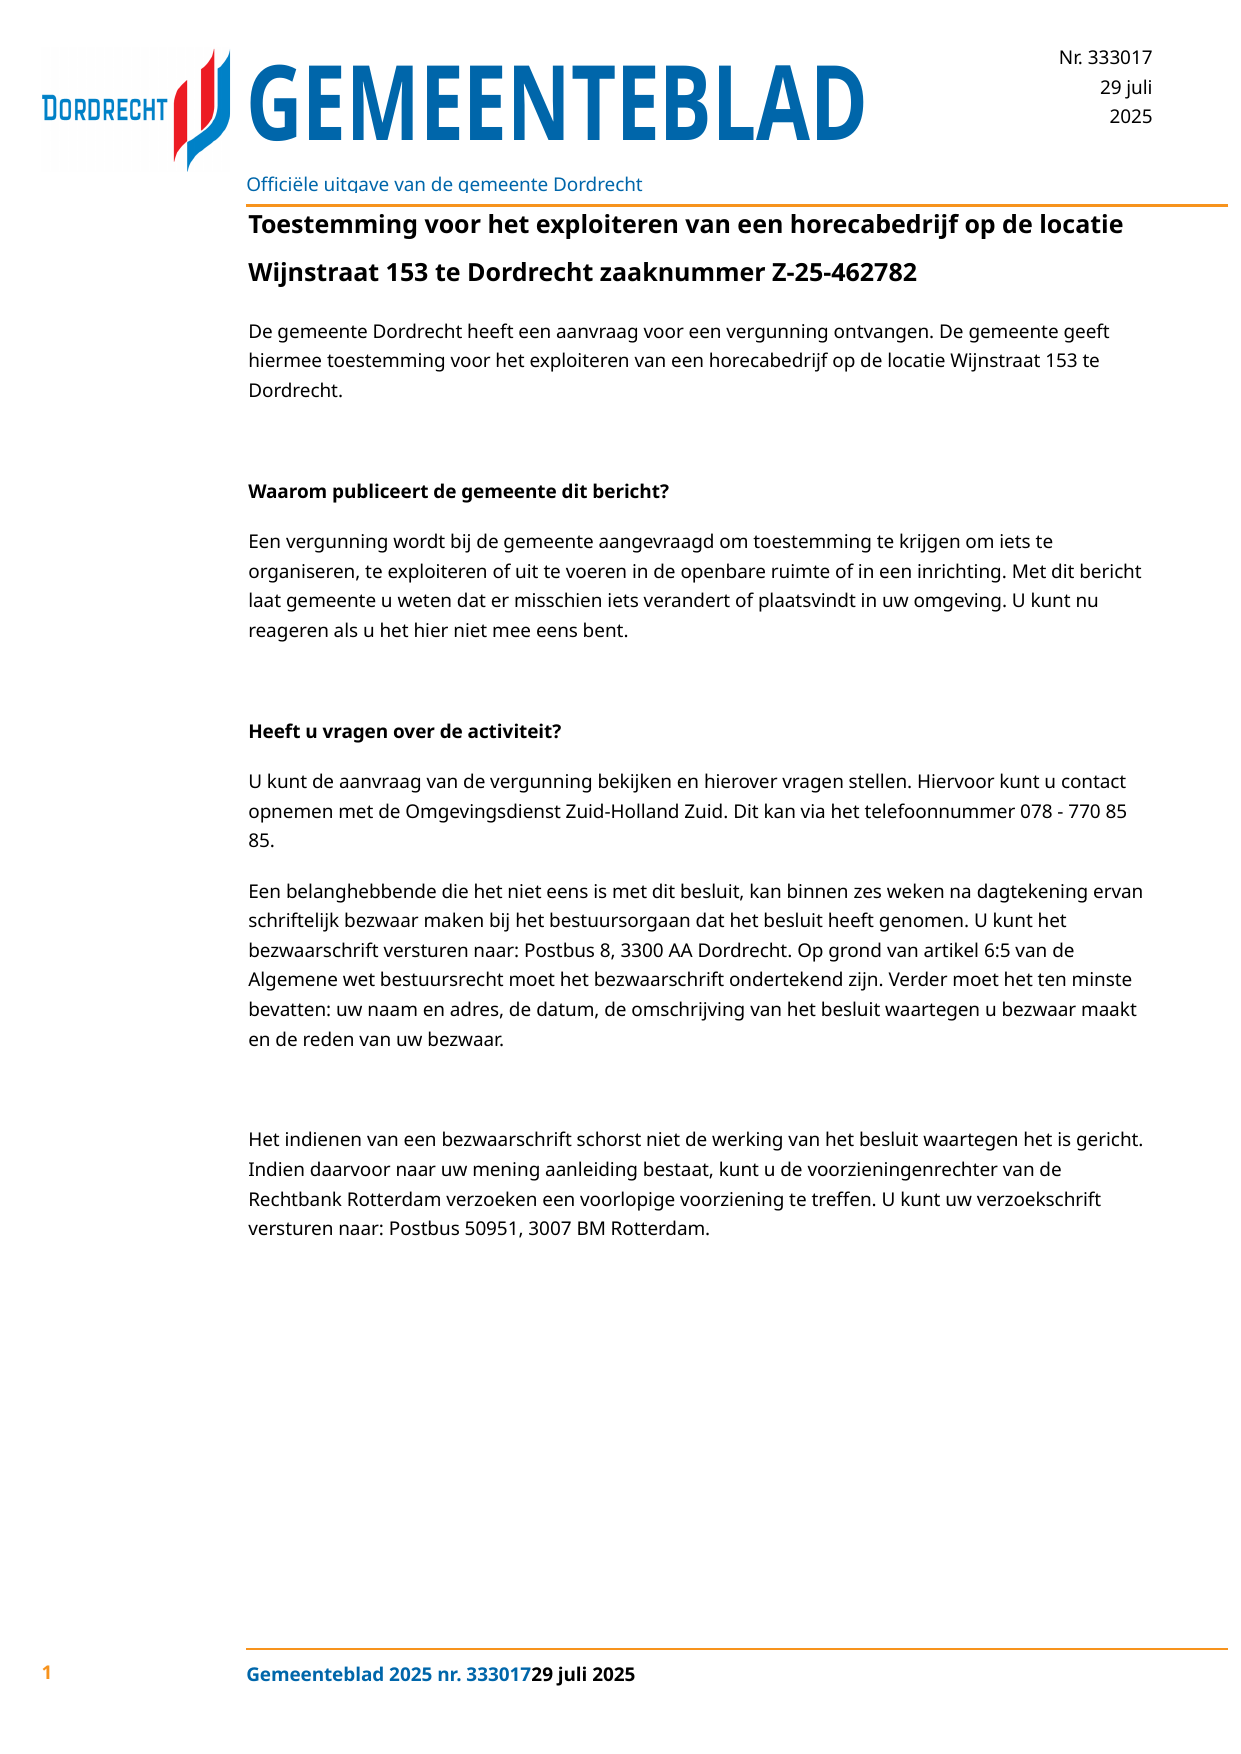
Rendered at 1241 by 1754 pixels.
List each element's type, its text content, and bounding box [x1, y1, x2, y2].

text Het indienen van een bezwaarschrift schorst niet de werking van het besluit waartegen het is gericht. Indien daarvoor naar uw mening aanleiding bestaat, kunt u de voorzieningenrechter van de Rechtbank Rotterdam verzoeken een voorlopige voorziening te treffen. U kunt uw verzoekschrift versturen naar: Postbus 50951, 3007 BM Rotterdam. [248, 1127, 1152, 1241]
text De gemeente Dordrecht heeft een aanvraag voor een vergunning ontvangen. De gemeente geeft hiermee toestemming voor het exploiteren van een horecabedrijf op de locatie Wijnstraat 153 te Dordrecht. [248, 318, 1152, 403]
picture [41, 47, 231, 172]
text Toestemming voor het exploiteren van een horecabedrijf op de locatie Wijnstraat 153 te Dordrecht zaaknummer Z-25-462782 [248, 207, 1152, 288]
text Een vergunning wordt bij de gemeente aangevraagd om toestemming te krijgen om iets te organiseren, te exploiteren of uit te voeren in de openbare ruimte of in een inrichting. Met dit bericht laat gemeente u weten dat er misschien iets verandert of plaatsvindt in uw omgeving. U kunt nu reageren als u het hier niet mee eens bent. [248, 528, 1152, 643]
text Waarom publiceert de gemeente dit bericht? [248, 478, 1152, 504]
text Een belanghebbende die het niet eens is met dit besluit, kan binnen zes weken na dagtekening ervan schriftelijk bezwaar maken bij het bestuursorgaan dat het besluit heeft genomen. U kunt het bezwaarschrift versturen naar: Postbus 8, 3300 AA Dordrecht. Op grond van artikel 6:5 van de Algemene wet bestuursrecht moet het bezwaarschrift ondertekend zijn. Verder moet het ten minste bevatten: uw naam en adres, de datum, de omschrijving van het besluit waartegen u bezwaar maakt en de reden van uw bezwaar. [248, 878, 1152, 1052]
text Heeft u vragen over de activiteit? [248, 718, 1152, 744]
text U kunt de aanvraag van de vergunning bekijken en hierover vragen stellen. Hiervoor kunt u contact opnemen met de Omgevingsdienst Zuid-Holland Zuid. Dit kan via het telefoonnummer 078 - 770 85 85. [248, 768, 1152, 853]
